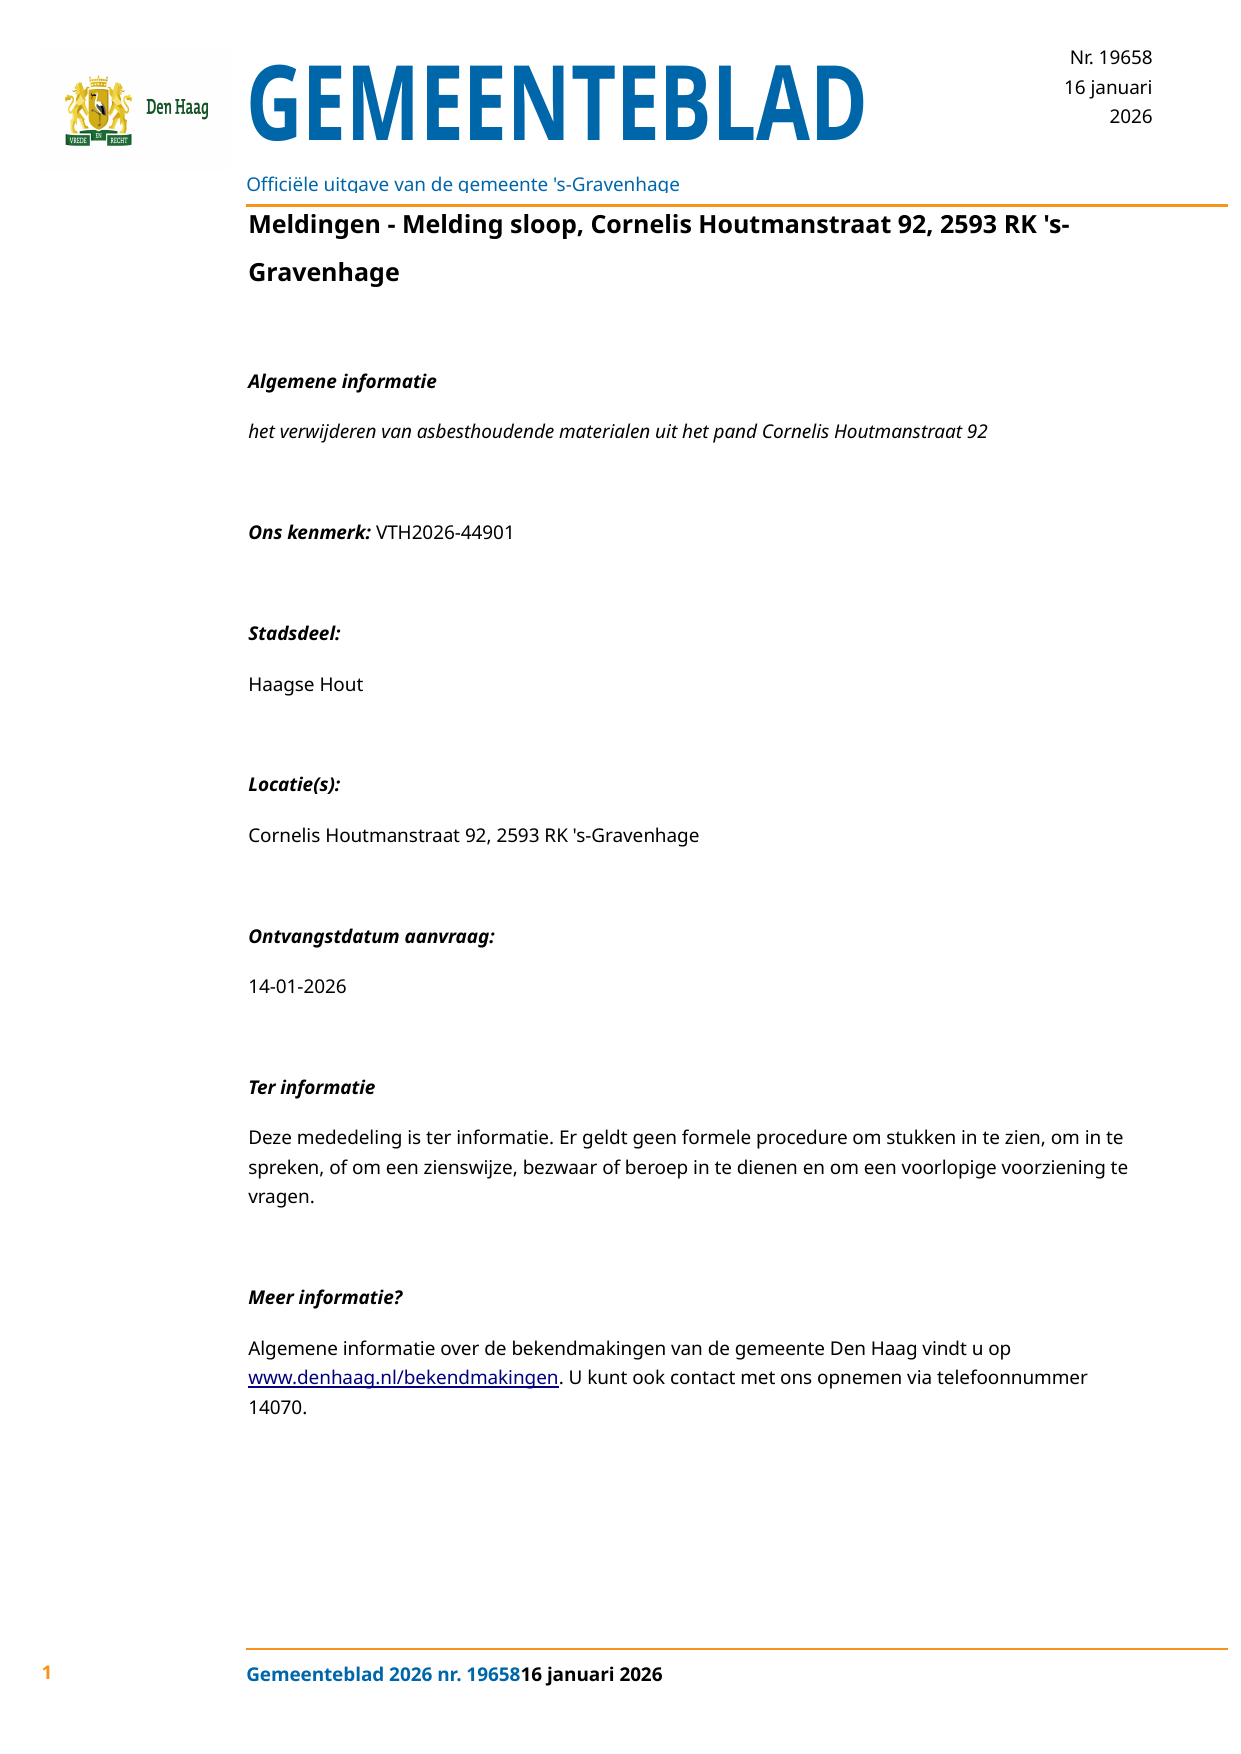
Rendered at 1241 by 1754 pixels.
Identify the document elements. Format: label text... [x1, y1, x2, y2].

text Meer informatie? [248, 1284, 1152, 1310]
text Deze mededeling is ter informatie. Er geldt geen formele procedure om stukken in te zien, om in te spreken, of om een zienswijze, bezwaar of beroep in te dienen en om een voorlopige voorziening te vragen. [248, 1124, 1152, 1209]
text Algemene informatie over de bekendmakingen van de gemeente Den Haag vindt u op www.denhaag.nl/bekendmakingen. U kunt ook contact met ons opnemen via telefoonnummer 14070. [248, 1335, 1152, 1420]
text Meldingen - Melding sloop, Cornelis Houtmanstraat 92, 2593 RK 's-Gravenhage [248, 207, 1152, 288]
text Algemene informatie [248, 368, 1152, 394]
picture [41, 47, 231, 172]
text Locatie(s): [248, 772, 1152, 797]
text Ontvangstdatum aanvraag: [248, 923, 1152, 949]
text Ter informatie [248, 1074, 1152, 1100]
text het verwijderen van asbesthoudende materialen uit het pand Cornelis Houtmanstraat 92 [248, 419, 1152, 444]
text Stadsdeel: [248, 620, 1152, 646]
text Ons kenmerk: VTH2026-44901 [248, 519, 1152, 545]
text Haagse Hout [248, 671, 1152, 697]
text Cornelis Houtmanstraat 92, 2593 RK 's-Gravenhage [248, 822, 1152, 848]
text 14-01-2026 [248, 973, 1152, 999]
